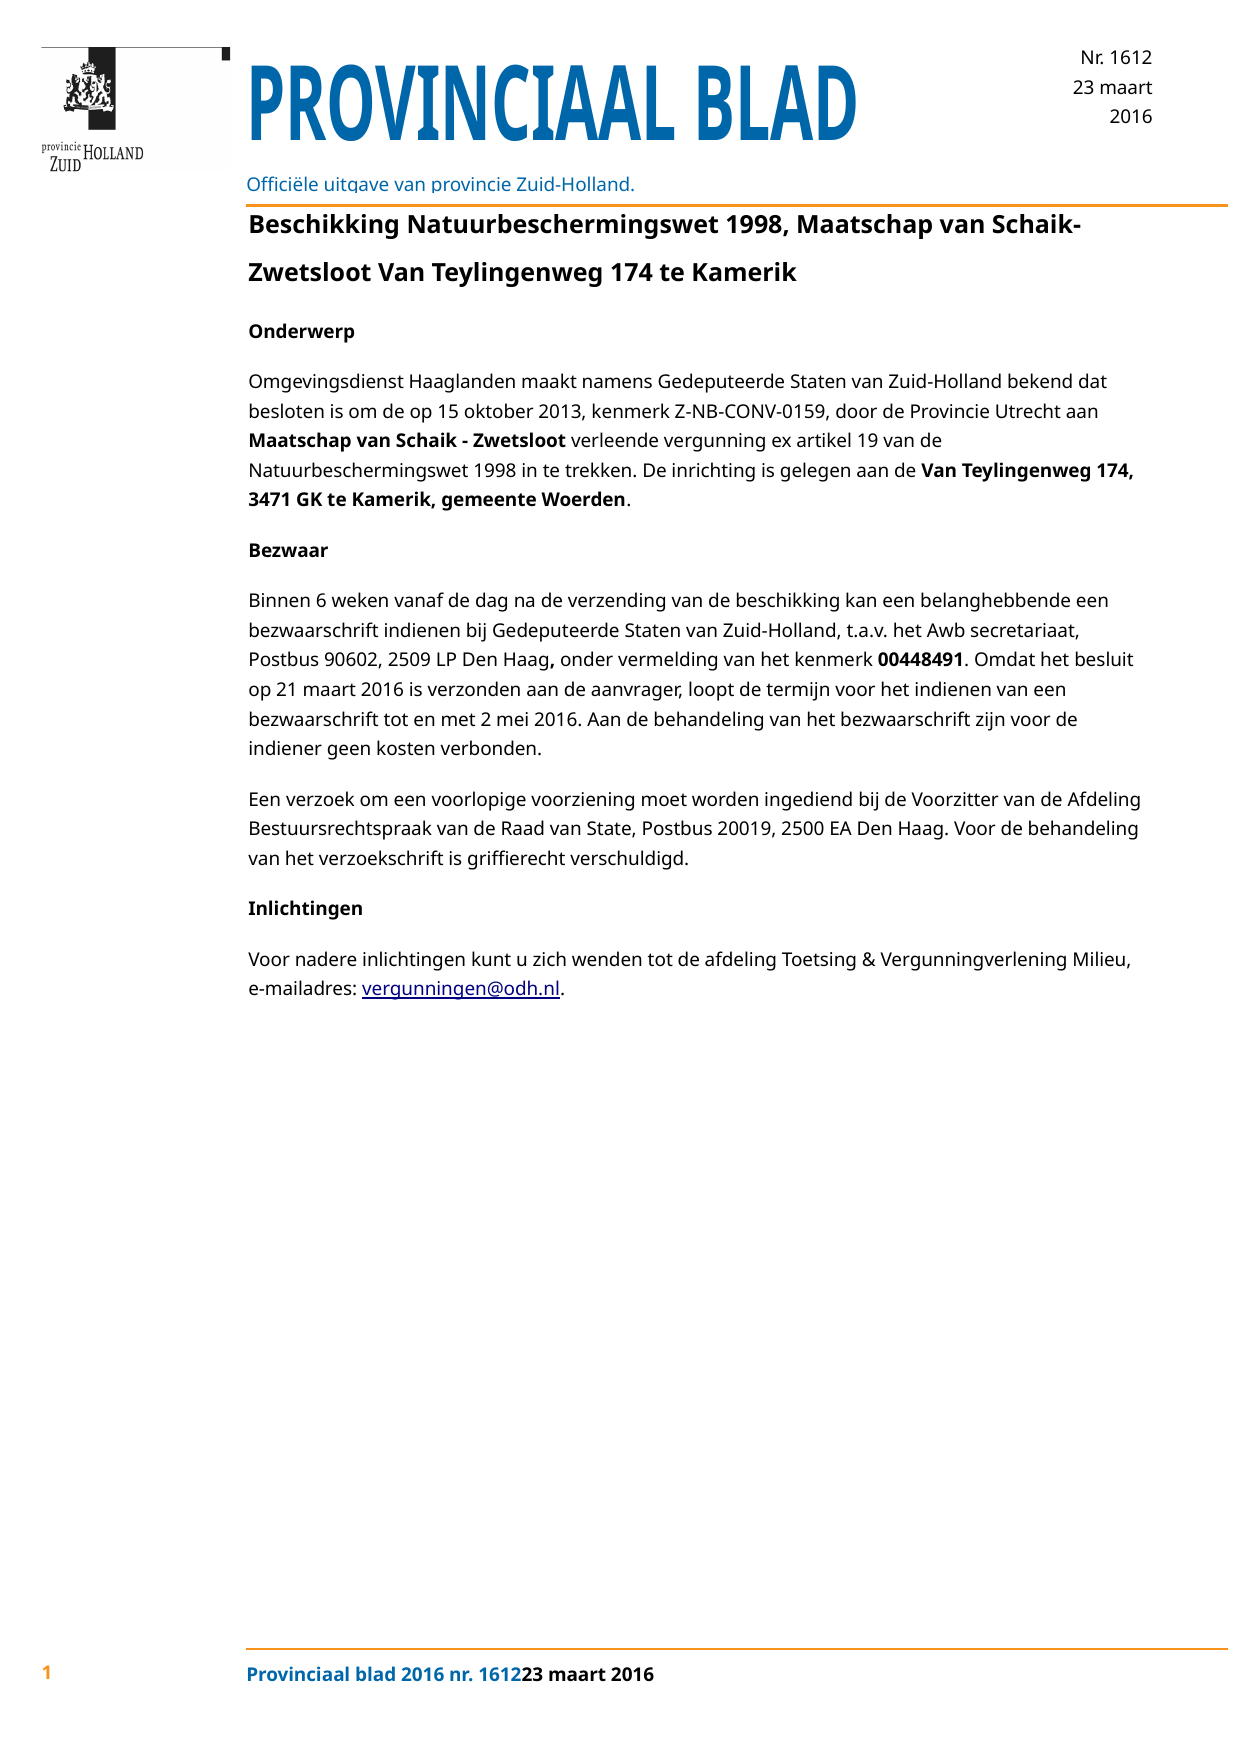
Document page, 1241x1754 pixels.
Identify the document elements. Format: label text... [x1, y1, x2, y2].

picture [41, 47, 231, 172]
text Een verzoek om een voorlopige voorziening moet worden ingediend bij de Voorzitter van de Afdeling Bestuursrechtspraak van de Raad van State, Postbus 20019, 2500 EA Den Haag. Voor de behandeling van het verzoekschrift is griffierecht verschuldigd. [248, 786, 1152, 871]
text Voor nadere inlichtingen kunt u zich wenden tot de afdeling Toetsing & Vergunningverlening Milieu, e-mailadres: vergunningen@odh.nl. [248, 946, 1152, 1001]
text Bezwaar [248, 537, 1152, 563]
text Beschikking Natuurbeschermingswet 1998, Maatschap van Schaik-Zwetsloot Van Teylingenweg 174 te Kamerik [248, 207, 1152, 288]
text Inlichtingen [248, 895, 1152, 921]
text Binnen 6 weken vanaf de dag na de verzending van de beschikking kan een belanghebbende een bezwaarschrift indienen bij Gedeputeerde Staten van Zuid-Holland, t.a.v. het Awb secretariaat, Postbus 90602, 2509 LP Den Haag, onder vermelding van het kenmerk 00448491. Omdat het besluit op 21 maart 2016 is verzonden aan de aanvrager, loopt de termijn voor het indienen van een bezwaarschrift tot en met 2 mei 2016. Aan de behandeling van het bezwaarschrift zijn voor de indiener geen kosten verbonden. [248, 587, 1152, 761]
text Onderwerp [248, 318, 1152, 344]
text Omgevingsdienst Haaglanden maakt namens Gedeputeerde Staten van Zuid-Holland bekend dat besloten is om de op 15 oktober 2013, kenmerk Z-NB-CONV-0159, door de Provincie Utrecht aan Maatschap van Schaik - Zwetsloot verleende vergunning ex artikel 19 van de Natuurbeschermingswet 1998 in te trekken. De inrichting is gelegen aan de Van Teylingenweg 174, 3471 GK te Kamerik, gemeente Woerden. [248, 368, 1152, 512]
